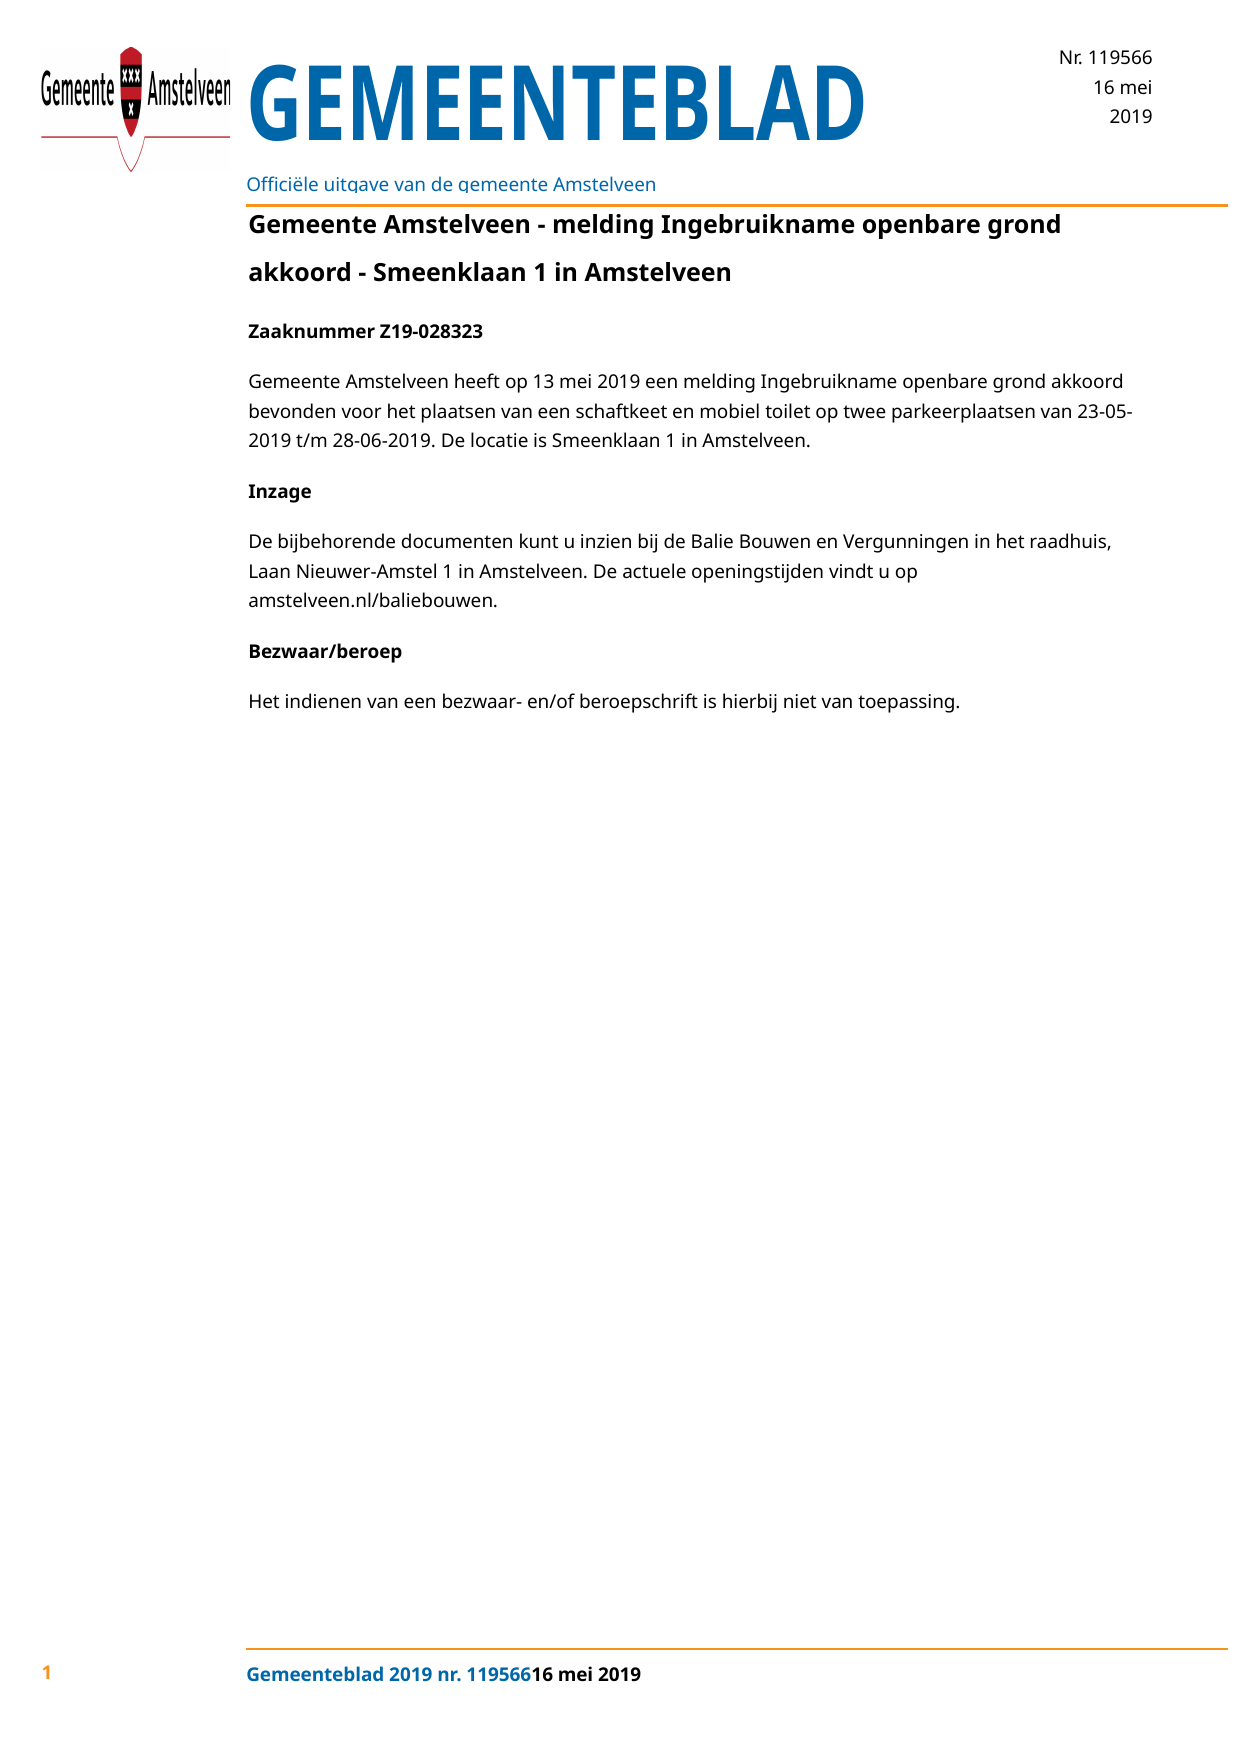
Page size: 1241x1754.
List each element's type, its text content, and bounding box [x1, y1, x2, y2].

text Het indienen van een bezwaar- en/of beroepschrift is hierbij niet van toepassing. [248, 688, 1152, 714]
text Inzage [248, 478, 1152, 504]
text Gemeente Amstelveen - melding Ingebruikname openbare grond akkoord - Smeenklaan 1 in Amstelveen [248, 207, 1152, 288]
text Bezwaar/beroep [248, 638, 1152, 664]
picture [41, 47, 231, 172]
text Gemeente Amstelveen heeft op 13 mei 2019 een melding Ingebruikname openbare grond akkoord bevonden voor het plaatsen van een schaftkeet en mobiel toilet op twee parkeerplaatsen van 23-05-2019 t/m 28-06-2019. De locatie is Smeenklaan 1 in Amstelveen. [248, 368, 1152, 453]
text De bijbehorende documenten kunt u inzien bij de Balie Bouwen en Vergunningen in het raadhuis, Laan Nieuwer-Amstel 1 in Amstelveen. De actuele openingstijden vindt u op amstelveen.nl/baliebouwen. [248, 528, 1152, 613]
text Zaaknummer Z19-028323 [248, 318, 1152, 344]
